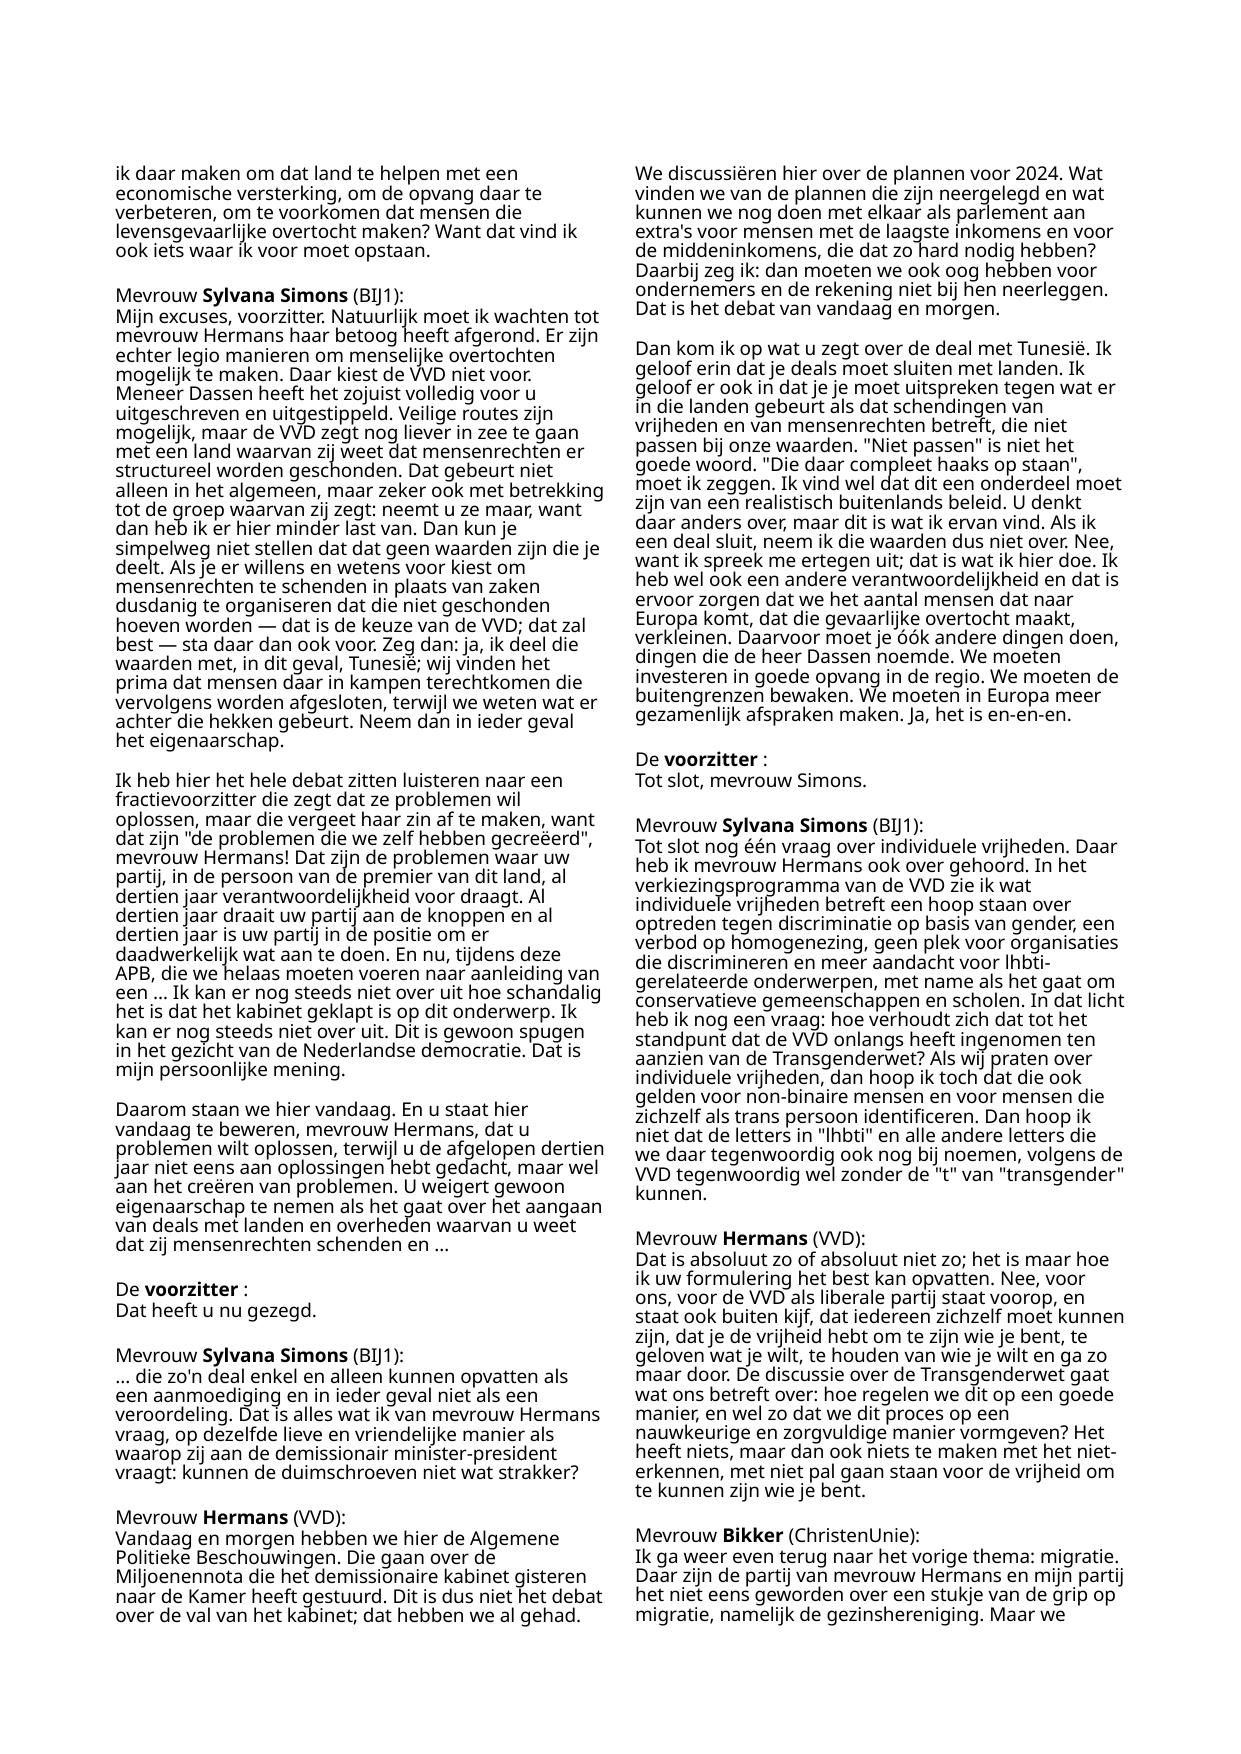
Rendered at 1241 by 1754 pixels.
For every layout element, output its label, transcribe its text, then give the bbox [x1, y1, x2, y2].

text Mevrouw Hermans (VVD): [635, 1225, 1125, 1251]
text Ik ga weer even terug naar het vorige thema: migratie. Daar zijn de partij van mevrouw Hermans en mijn partij het niet eens geworden over een stukje van de grip op migratie, namelijk de gezinshereniging. Maar we [635, 1548, 1125, 1625]
text De voorzitter : [635, 746, 1125, 772]
text Mevrouw Hermans (VVD): [115, 1504, 605, 1530]
text ik daar maken om dat land te helpen met een economische versterking, om de opvang daar te verbeteren, om te voorkomen dat mensen die levensgevaarlijke overtocht maken? Want dat vind ik ook iets waar ik voor moet opstaan. [115, 165, 605, 262]
text Mevrouw Bikker (ChristenUnie): [635, 1522, 1125, 1548]
text Daarom staan we hier vandaag. En u staat hier vandaag te beweren, mevrouw Hermans, dat u problemen wilt oplossen, terwijl u de afgelopen dertien jaar niet eens aan oplossingen hebt gedacht, maar wel aan het creëren van problemen. U weigert gewoon eigenaarschap te nemen als het gaat over het aangaan van deals met landen en overheden waarvan u weet dat zij mensenrechten schenden en … [115, 1101, 605, 1255]
text Dan kom ik op wat u zegt over de deal met Tunesië. Ik geloof erin dat je deals moet sluiten met landen. Ik geloof er ook in dat je je moet uitspreken tegen wat er in die landen gebeurt als dat schendingen van vrijheden en van mensenrechten betreft, die niet passen bij onze waarden. "Niet passen" is niet het goede woord. "Die daar compleet haaks op staan", moet ik zeggen. Ik vind wel dat dit een onderdeel moet zijn van een realistisch buitenlands beleid. U denkt daar anders over, maar dit is wat ik ervan vind. Als ik een deal sluit, neem ik die waarden dus niet over. Nee, want ik spreek me ertegen uit; dat is wat ik hier doe. Ik heb wel ook een andere verantwoordelijkheid en dat is ervoor zorgen dat we het aantal mensen dat naar Europa komt, dat die gevaarlijke overtocht maakt, verkleinen. Daarvoor moet je óók andere dingen doen, dingen die de heer Dassen noemde. We moeten investeren in goede opvang in de regio. We moeten de buitengrenzen bewaken. We moeten in Europa meer gezamenlijk afspraken maken. Ja, het is en-en-en. [635, 340, 1125, 726]
text Tot slot, mevrouw Simons. [635, 772, 1125, 791]
text ... die zo'n deal enkel en alleen kunnen opvatten als een aanmoediging en in ieder geval niet als een veroordeling. Dat is alles wat ik van mevrouw Hermans vraag, op dezelfde lieve en vriendelijke manier als waarop zij aan de demissionair minister-president vraagt: kunnen de duimschroeven niet wat strakker? [115, 1368, 605, 1483]
text Dat is absoluut zo of absoluut niet zo; het is maar hoe ik uw formulering het best kan opvatten. Nee, voor ons, voor de VVD als liberale partij staat voorop, en staat ook buiten kijf, dat iedereen zichzelf moet kunnen zijn, dat je de vrijheid hebt om te zijn wie je bent, te geloven wat je wilt, te houden van wie je wilt en ga zo maar door. De discussie over de Transgenderwet gaat wat ons betreft over: hoe regelen we dit op een goede manier, en wel zo dat we dit proces op een nauwkeurige en zorgvuldige manier vormgeven? Het heeft niets, maar dan ook niets te maken met het niet-erkennen, met niet pal gaan staan voor de vrijheid om te kunnen zijn wie je bent. [635, 1251, 1125, 1501]
text Tot slot nog één vraag over individuele vrijheden. Daar heb ik mevrouw Hermans ook over gehoord. In het verkiezingsprogramma van de VVD zie ik wat individuele vrijheden betreft een hoop staan over optreden tegen discriminatie op basis van gender, een verbod op homogenezing, geen plek voor organisaties die discrimineren en meer aandacht voor lhbti-gerelateerde onderwerpen, met name als het gaat om conservatieve gemeenschappen en scholen. In dat licht heb ik nog een vraag: hoe verhoudt zich dat tot het standpunt dat de VVD onlangs heeft ingenomen ten aanzien van de Transgenderwet? Als wij praten over individuele vrijheden, dan hoop ik toch dat die ook gelden voor non-binaire mensen en voor mensen die zichzelf als trans persoon identificeren. Dan hoop ik niet dat de letters in "lhbti" en alle andere letters die we daar tegenwoordig ook nog bij noemen, volgens de VVD tegenwoordig wel zonder de "t" van "transgender" kunnen. [635, 838, 1125, 1204]
text Mijn excuses, voorzitter. Natuurlijk moet ik wachten tot mevrouw Hermans haar betoog heeft afgerond. Er zijn echter legio manieren om menselijke overtochten mogelijk te maken. Daar kiest de VVD niet voor. Meneer Dassen heeft het zojuist volledig voor u uitgeschreven en uitgestippeld. Veilige routes zijn mogelijk, maar de VVD zegt nog liever in zee te gaan met een land waarvan zij weet dat mensenrechten er structureel worden geschonden. Dat gebeurt niet alleen in het algemeen, maar zeker ook met betrekking tot de groep waarvan zij zegt: neemt u ze maar, want dan heb ik er hier minder last van. Dan kun je simpelweg niet stellen dat dat geen waarden zijn die je deelt. Als je er willens en wetens voor kiest om mensenrechten te schenden in plaats van zaken dusdanig te organiseren dat die niet geschonden hoeven worden — dat is de keuze van de VVD; dat zal best — sta daar dan ook voor. Zeg dan: ja, ik deel die waarden met, in dit geval, Tunesië; wij vinden het prima dat mensen daar in kampen terechtkomen die vervolgens worden afgesloten, terwijl we weten wat er achter die hekken gebeurt. Neem dan in ieder geval het eigenaarschap. [115, 308, 605, 751]
text Dat heeft u nu gezegd. [115, 1302, 605, 1321]
text We discussiëren hier over de plannen voor 2024. Wat vinden we van de plannen die zijn neergelegd en wat kunnen we nog doen met elkaar als parlement aan extra's voor mensen met de laagste inkomens en voor de middeninkomens, die dat zo hard nodig hebben? Daarbij zeg ik: dan moeten we ook oog hebben voor ondernemers en de rekening niet bij hen neerleggen. Dat is het debat van vandaag en morgen. [635, 165, 1125, 319]
text Vandaag en morgen hebben we hier de Algemene Politieke Beschouwingen. Die gaan over de Miljoenennota die het demissionaire kabinet gisteren naar de Kamer heeft gestuurd. Dit is dus niet het debat over de val van het kabinet; dat hebben we al gehad. [115, 1530, 605, 1626]
text Mevrouw Sylvana Simons (BIJ1): [635, 812, 1125, 838]
text Ik heb hier het hele debat zitten luisteren naar een fractievoorzitter die zegt dat ze problemen wil oplossen, maar die vergeet haar zin af te maken, want dat zijn "de problemen die we zelf hebben gecreëerd", mevrouw Hermans! Dat zijn de problemen waar uw partij, in de persoon van de premier van dit land, al dertien jaar verantwoordelijkheid voor draagt. Al dertien jaar draait uw partij aan de knoppen en al dertien jaar is uw partij in de positie om er daadwerkelijk wat aan te doen. En nu, tijdens deze APB, die we helaas moeten voeren naar aanleiding van een … Ik kan er nog steeds niet over uit hoe schandalig het is dat het kabinet geklapt is op dit onderwerp. Ik kan er nog steeds niet over uit. Dit is gewoon spugen in het gezicht van de Nederlandse democratie. Dat is mijn persoonlijke mening. [115, 772, 605, 1081]
text Mevrouw Sylvana Simons (BIJ1): [115, 282, 605, 308]
text De voorzitter : [115, 1276, 605, 1302]
text Mevrouw Sylvana Simons (BIJ1): [115, 1342, 605, 1368]
